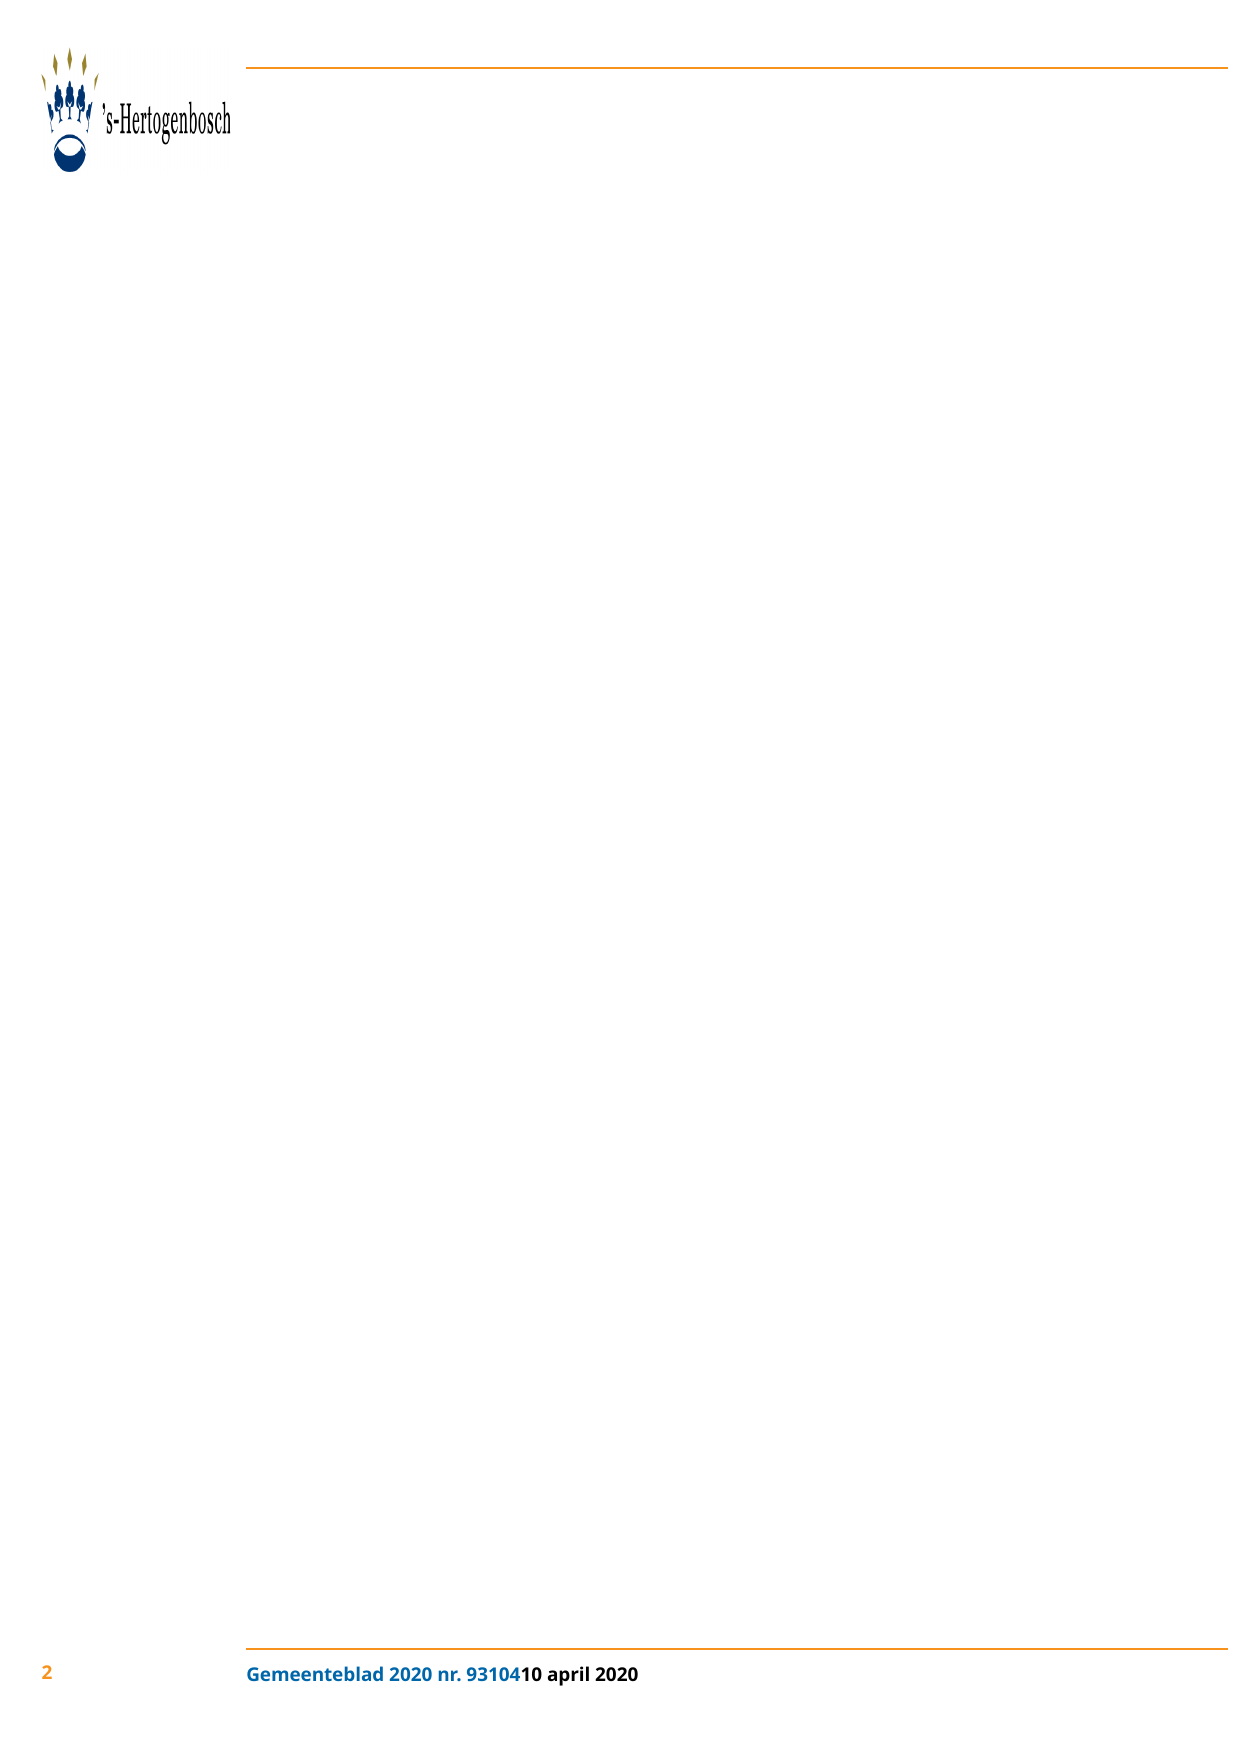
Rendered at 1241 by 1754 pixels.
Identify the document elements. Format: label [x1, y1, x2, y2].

picture [41, 47, 231, 172]
